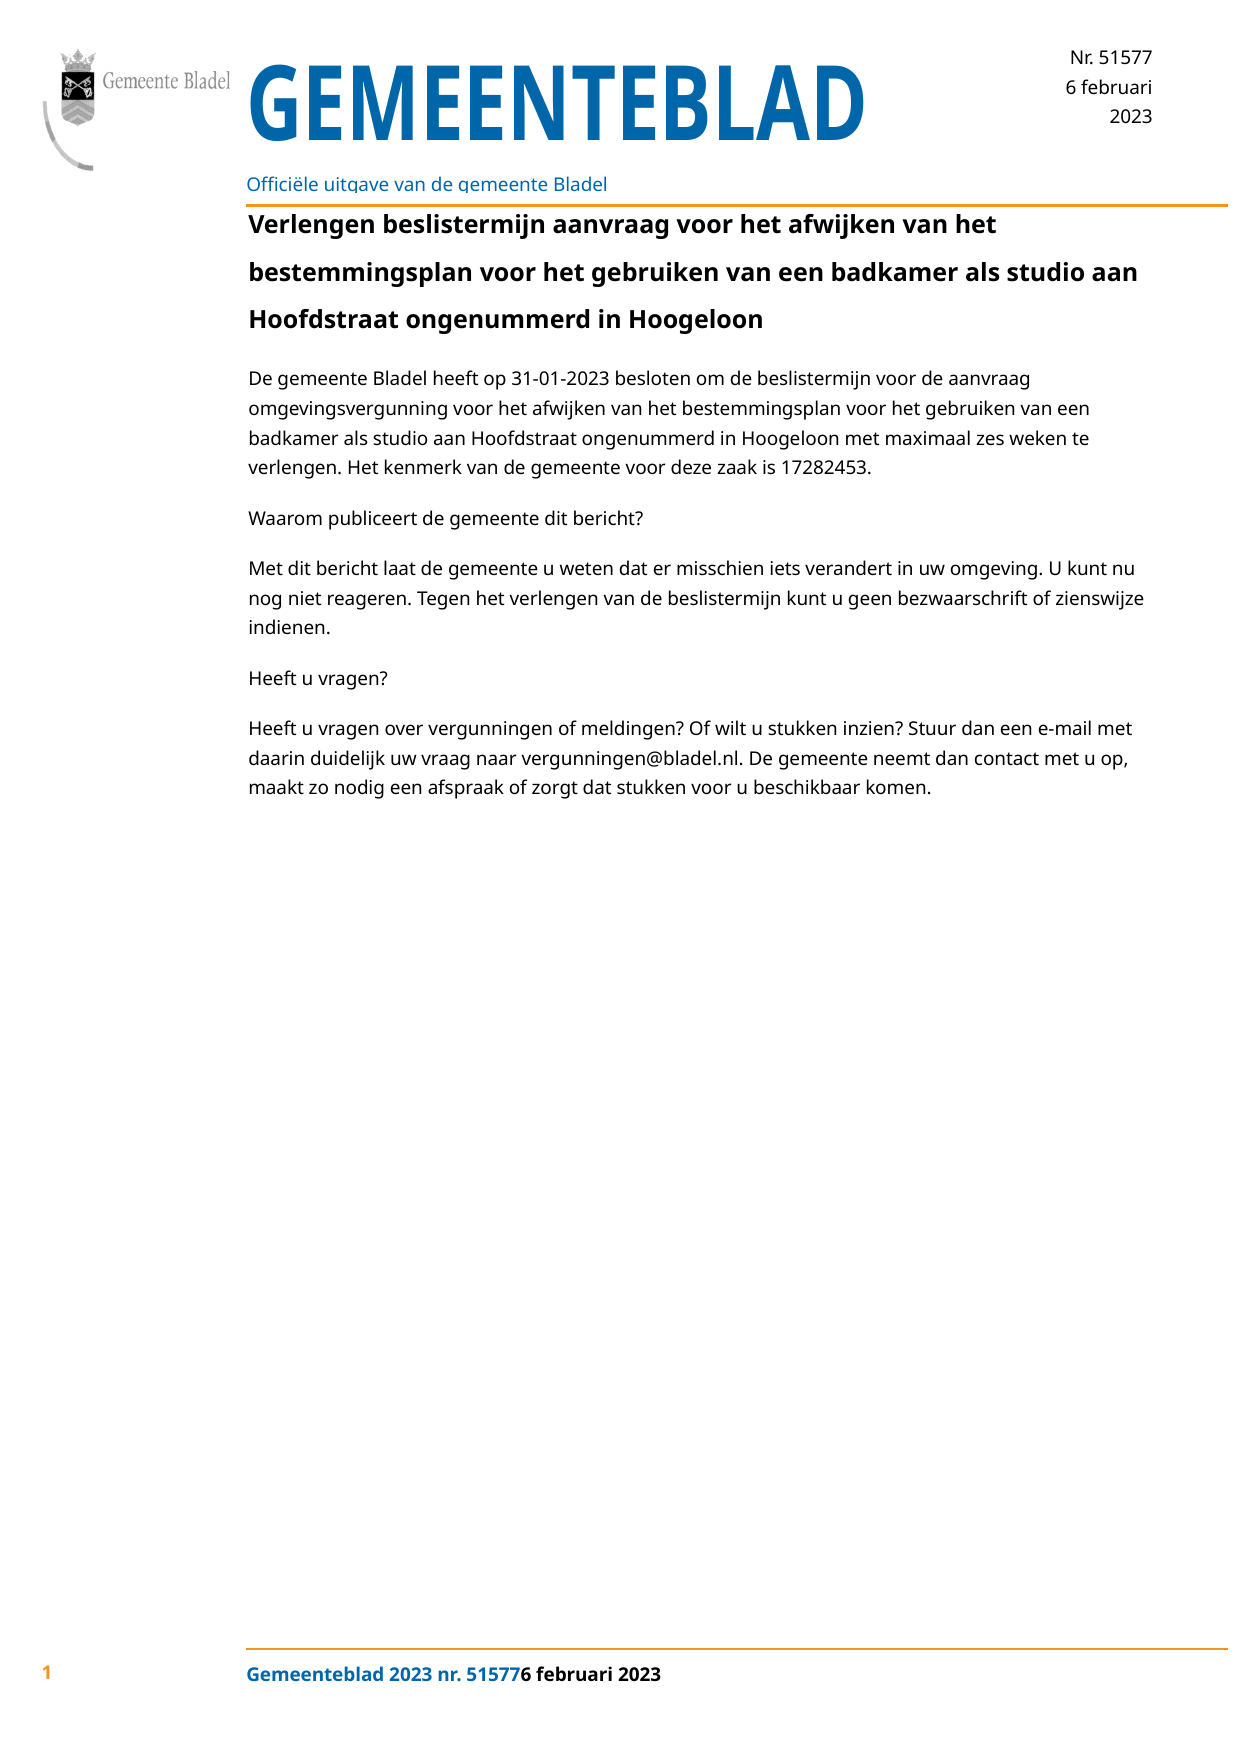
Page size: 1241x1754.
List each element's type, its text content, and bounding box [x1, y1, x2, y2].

text Waarom publiceert de gemeente dit bericht? [248, 505, 1152, 530]
picture [41, 47, 231, 172]
text De gemeente Bladel heeft op 31-01-2023 besloten om de beslistermijn voor de aanvraag omgevingsvergunning voor het afwijken van het bestemmingsplan voor het gebruiken van een badkamer als studio aan Hoofdstraat ongenummerd in Hoogeloon met maximaal zes weken te verlengen. Het kenmerk van de gemeente voor deze zaak is 17282453. [248, 366, 1152, 480]
text Heeft u vragen over vergunningen of meldingen? Of wilt u stukken inzien? Stuur dan een e-mail met daarin duidelijk uw vraag naar vergunningen@bladel.nl. De gemeente neemt dan contact met u op, maakt zo nodig een afspraak of zorgt dat stukken voor u beschikbaar komen. [248, 715, 1152, 800]
text Heeft u vragen? [248, 665, 1152, 690]
text Met dit bericht laat de gemeente u weten dat er misschien iets verandert in uw omgeving. U kunt nu nog niet reageren. Tegen het verlengen van de beslistermijn kunt u geen bezwaarschrift of zienswijze indienen. [248, 555, 1152, 640]
text Verlengen beslistermijn aanvraag voor het afwijken van het bestemmingsplan voor het gebruiken van een badkamer als studio aan Hoofdstraat ongenummerd in Hoogeloon [248, 207, 1152, 336]
